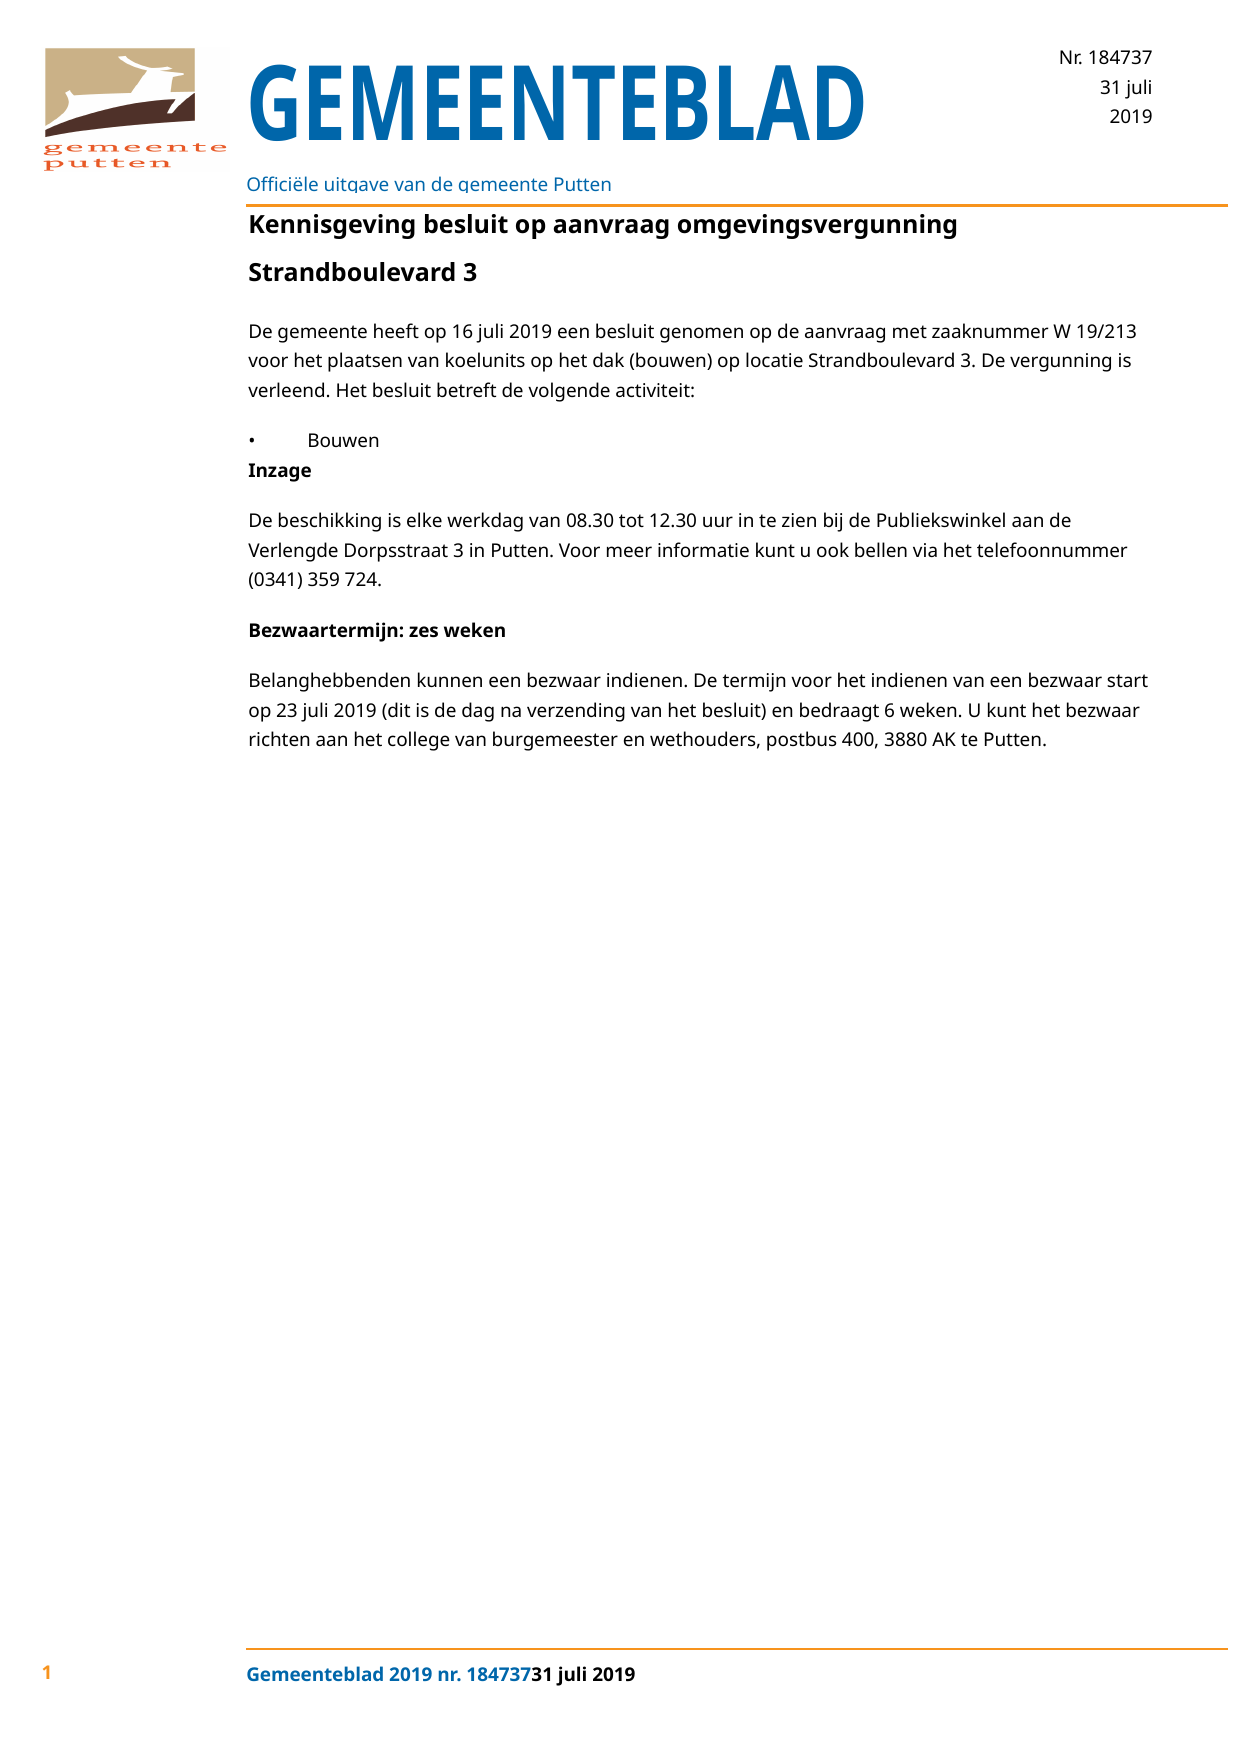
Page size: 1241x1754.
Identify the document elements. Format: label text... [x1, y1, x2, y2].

text Bezwaartermijn: zes weken [248, 617, 1152, 643]
text Kennisgeving besluit op aanvraag omgevingsvergunning Strandboulevard 3 [248, 207, 1152, 288]
list Bouwen [248, 427, 1152, 453]
text De beschikking is elke werkdag van 08.30 tot 12.30 uur in te zien bij de Publiekswinkel aan de Verlengde Dorpsstraat 3 in Putten. Voor meer informatie kunt u ook bellen via het telefoonnummer (0341) 359 724. [248, 507, 1152, 592]
text De gemeente heeft op 16 juli 2019 een besluit genomen op de aanvraag met zaaknummer W 19/213 voor het plaatsen van koelunits op het dak (bouwen) op locatie Strandboulevard 3. De vergunning is verleend. Het besluit betreft de volgende activiteit: [248, 318, 1152, 403]
text Belanghebbenden kunnen een bezwaar indienen. De termijn voor het indienen van een bezwaar start op 23 juli 2019 (dit is de dag na verzending van het besluit) en bedraagt 6 weken. U kunt het bezwaar richten aan het college van burgemeester en wethouders, postbus 400, 3880 AK te Putten. [248, 667, 1152, 752]
text Inzage [248, 457, 1152, 483]
picture [41, 47, 231, 172]
